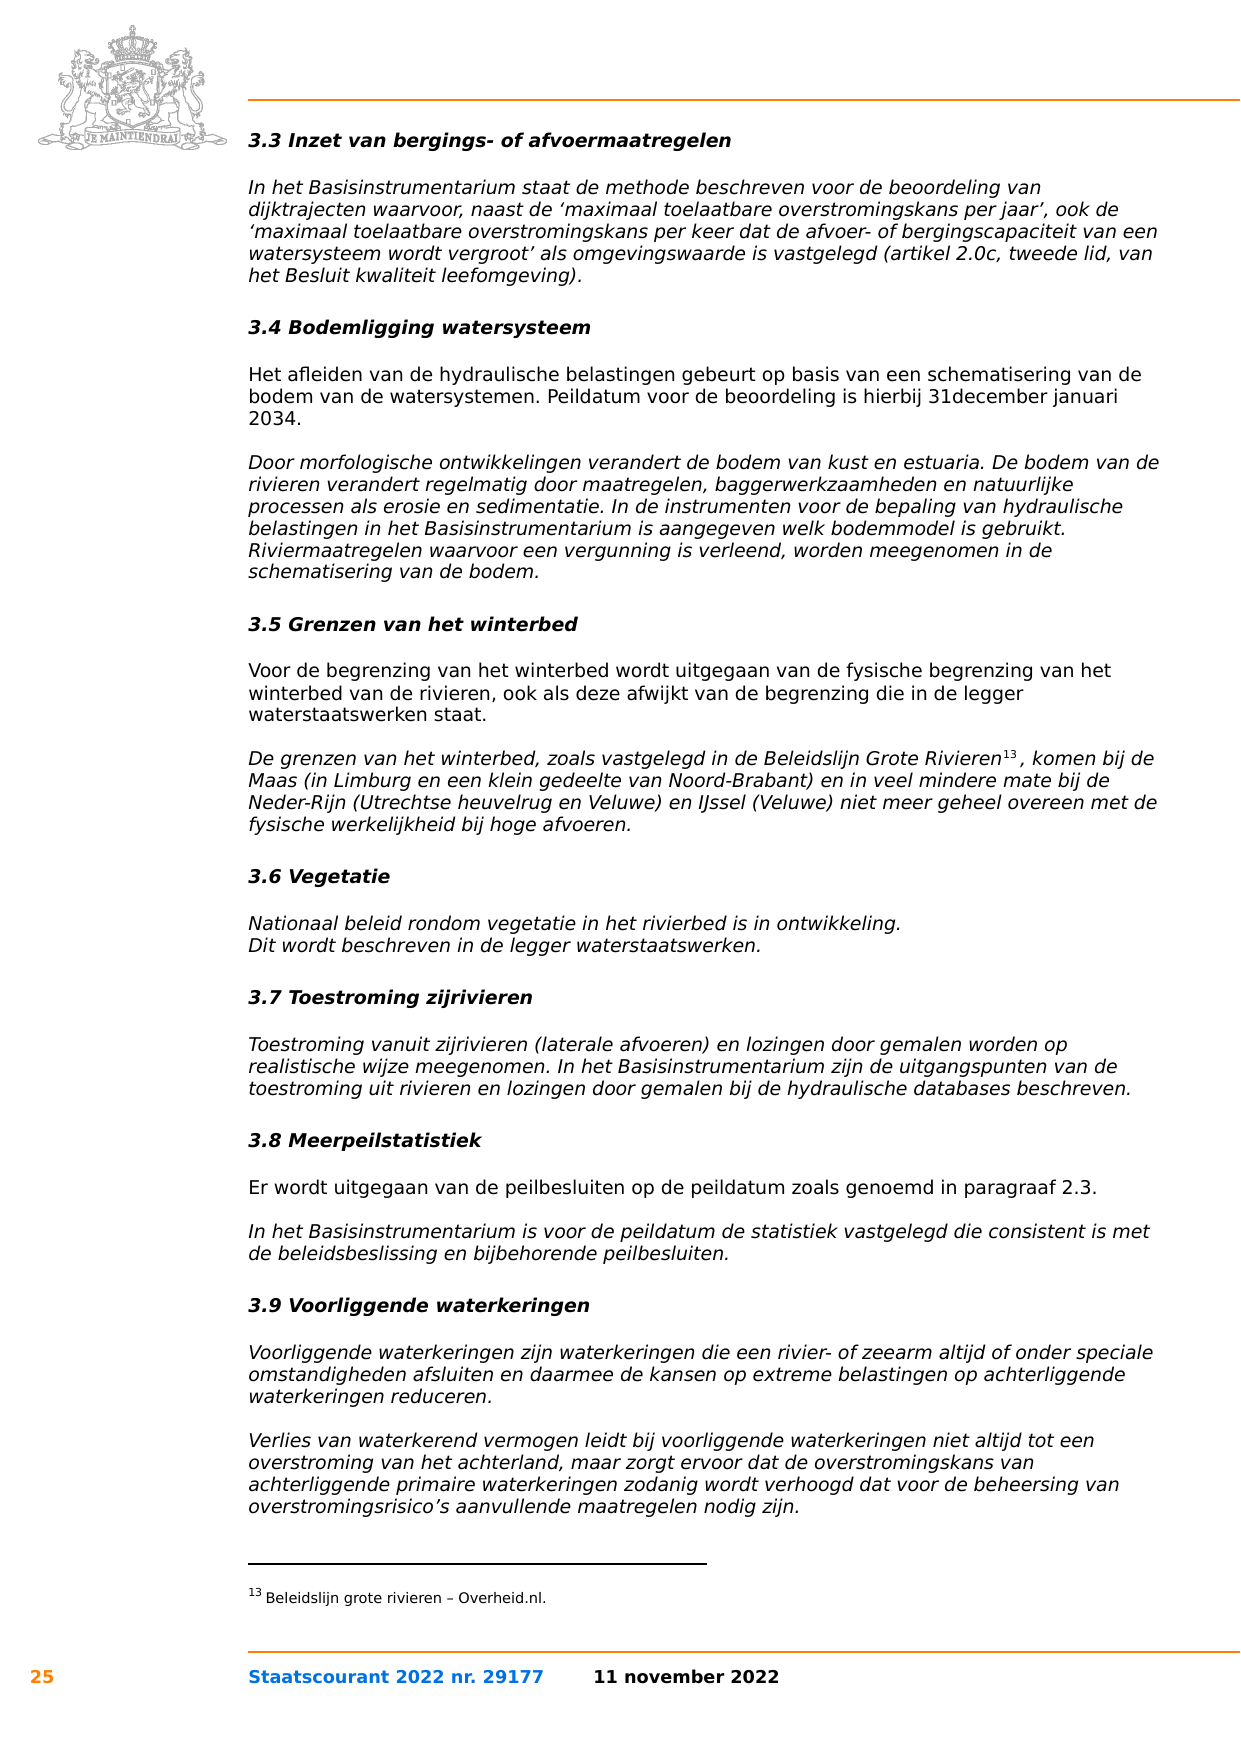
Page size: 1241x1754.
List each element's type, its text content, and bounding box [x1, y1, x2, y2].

subtitle 3.5 Grenzen van het winterbed [248, 613, 1163, 635]
text Dit wordt beschreven in de legger waterstaatswerken. [248, 935, 1163, 957]
text Riviermaatregelen waarvoor een vergunning is verleend, worden meegenomen in de schematisering van de bodem. [248, 539, 1163, 583]
text Verlies van waterkerend vermogen leidt bij voorliggende waterkeringen niet altijd tot een overstroming van het achterland, maar zorgt ervoor dat de overstromingskans van achterliggende primaire waterkeringen zodanig wordt verhoogd dat voor de beheersing van overstromingsrisico’s aanvullende maatregelen nodig zijn. [248, 1429, 1163, 1517]
text In het Basisinstrumentarium is voor de peildatum de statistiek vastgelegd die consistent is met de beleidsbeslissing en bijbehorende peilbesluiten. [248, 1221, 1163, 1265]
text Voorliggende waterkeringen zijn waterkeringen die een rivier- of zeearm altijd of onder speciale omstandigheden afsluiten en daarmee de kansen op extreme belastingen op achterliggende waterkeringen reduceren. [248, 1342, 1163, 1408]
subtitle 3.4 Bodemligging watersysteem [248, 317, 1163, 339]
subtitle 3.6 Vegetatie [248, 866, 1163, 888]
text Het afleiden van de hydraulische belastingen gebeurt op basis van een schematisering van de bodem van de watersystemen. Peildatum voor de beoordeling is hierbij 31december januari 2034. [248, 364, 1163, 430]
text Nationaal beleid rondom vegetatie in het rivierbed is in ontwikkeling. [248, 913, 1163, 935]
subtitle 3.9 Voorliggende waterkeringen [248, 1295, 1163, 1317]
text Door morfologische ontwikkelingen verandert de bodem van kust en estuaria. De bodem van de rivieren verandert regelmatig door maatregelen, baggerwerkzaamheden en natuurlijke processen als erosie en sedimentatie. In de instrumenten voor de bepaling van hydraulische belastingen in het Basisinstrumentarium is aangegeven welk bodemmodel is gebruikt. [248, 452, 1163, 539]
text De grenzen van het winterbed, zoals vastgelegd in de Beleidslijn Grote Rivieren, komen bij de Maas (in Limburg en een klein gedeelte van Noord-Brabant) en in veel mindere mate bij de Neder-Rijn (Utrechtse heuvelrug en Veluwe) en IJssel (Veluwe) niet meer geheel overeen met de fysische werkelijkheid bij hoge afvoeren. [248, 748, 1163, 836]
subtitle 3.7 Toestroming zijrivieren [248, 987, 1163, 1009]
subtitle 3.3 Inzet van bergings- of afvoermaatregelen [248, 130, 1163, 152]
text Voor de begrenzing van het winterbed wordt uitgegaan van de fysische begrenzing van het winterbed van de rivieren, ook als deze afwijkt van de begrenzing die in de legger waterstaatswerken staat. [248, 660, 1163, 726]
text Er wordt uitgegaan van de peilbesluiten op de peildatum zoals genoemd in paragraaf 2.3. [248, 1177, 1163, 1199]
subtitle 3.8 Meerpeilstatistiek [248, 1130, 1163, 1152]
text In het Basisinstrumentarium staat de methode beschreven voor de beoordeling van dijktrajecten waarvoor, naast de ‘maximaal toelaatbare overstromingskans per jaar’, ook de ‘maximaal toelaatbare overstromingskans per keer dat de afvoer- of bergingscapaciteit van een watersysteem wordt vergroot’ als omgevingswaarde is vastgelegd (artikel 2.0c, tweede lid, van het Besluit kwaliteit leefomgeving). [248, 177, 1163, 287]
text Beleidslijn grote rivieren – Overheid.nl. [248, 1586, 1163, 1608]
text Toestroming vanuit zijrivieren (laterale afvoeren) en lozingen door gemalen worden op realistische wijze meegenomen. In het Basisinstrumentarium zijn de uitgangspunten van de toestroming uit rivieren en lozingen door gemalen bij de hydraulische databases beschreven. [248, 1034, 1163, 1100]
picture [38, 25, 227, 150]
